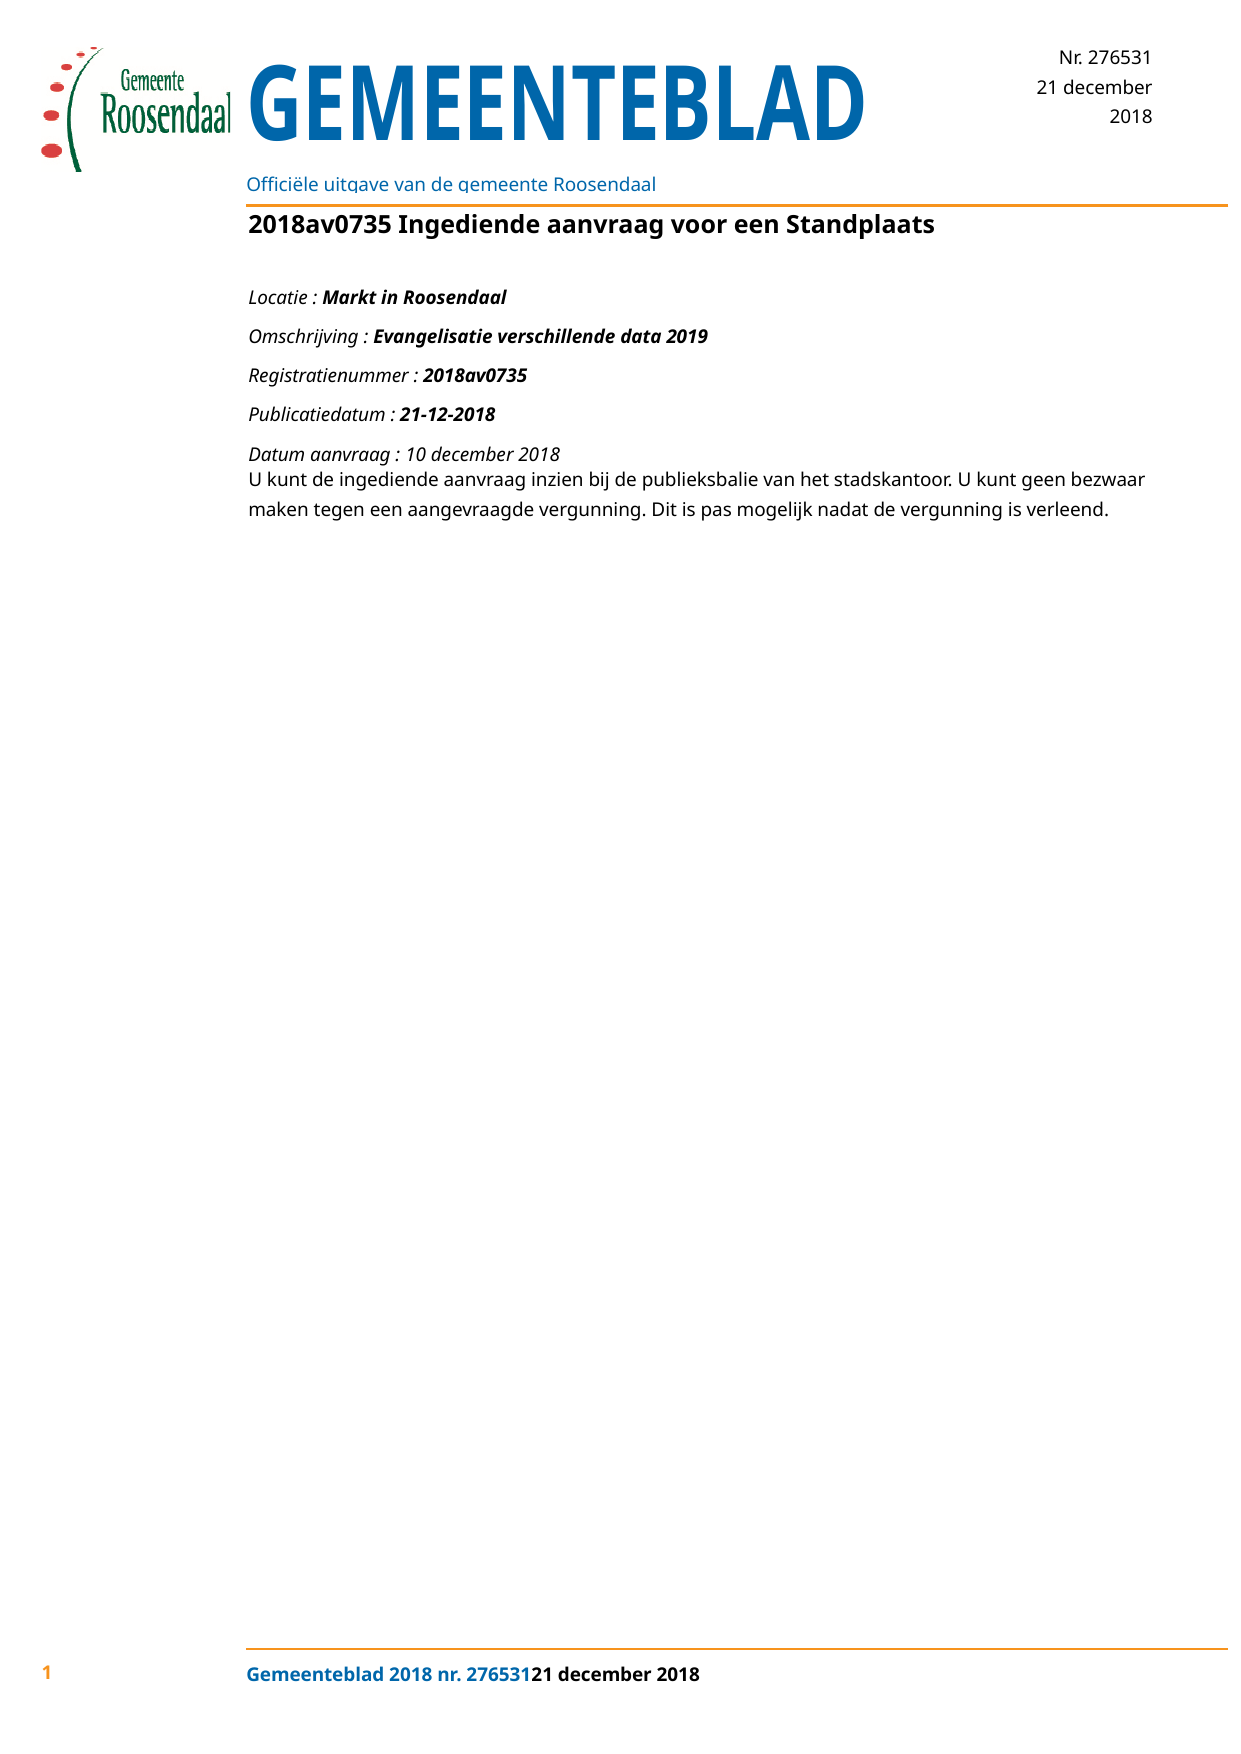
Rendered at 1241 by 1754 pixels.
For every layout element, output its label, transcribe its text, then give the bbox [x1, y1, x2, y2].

picture [41, 47, 231, 172]
text Publicatiedatum : 21-12-2018 [248, 402, 1152, 427]
text Registratienummer : 2018av0735 [248, 362, 1152, 388]
text 2018av0735 Ingediende aanvraag voor een Standplaats [248, 207, 1152, 241]
text Datum aanvraag : 10 december 2018 [248, 441, 1152, 467]
text U kunt de ingediende aanvraag inzien bij de publieksbalie van het stadskantoor. U kunt geen bezwaar maken tegen een aangevraagde vergunning. Dit is pas mogelijk nadat de vergunning is verleend. [248, 467, 1152, 522]
text Locatie : Markt in Roosendaal [248, 284, 1152, 309]
text Omschrijving : Evangelisatie verschillende data 2019 [248, 323, 1152, 349]
